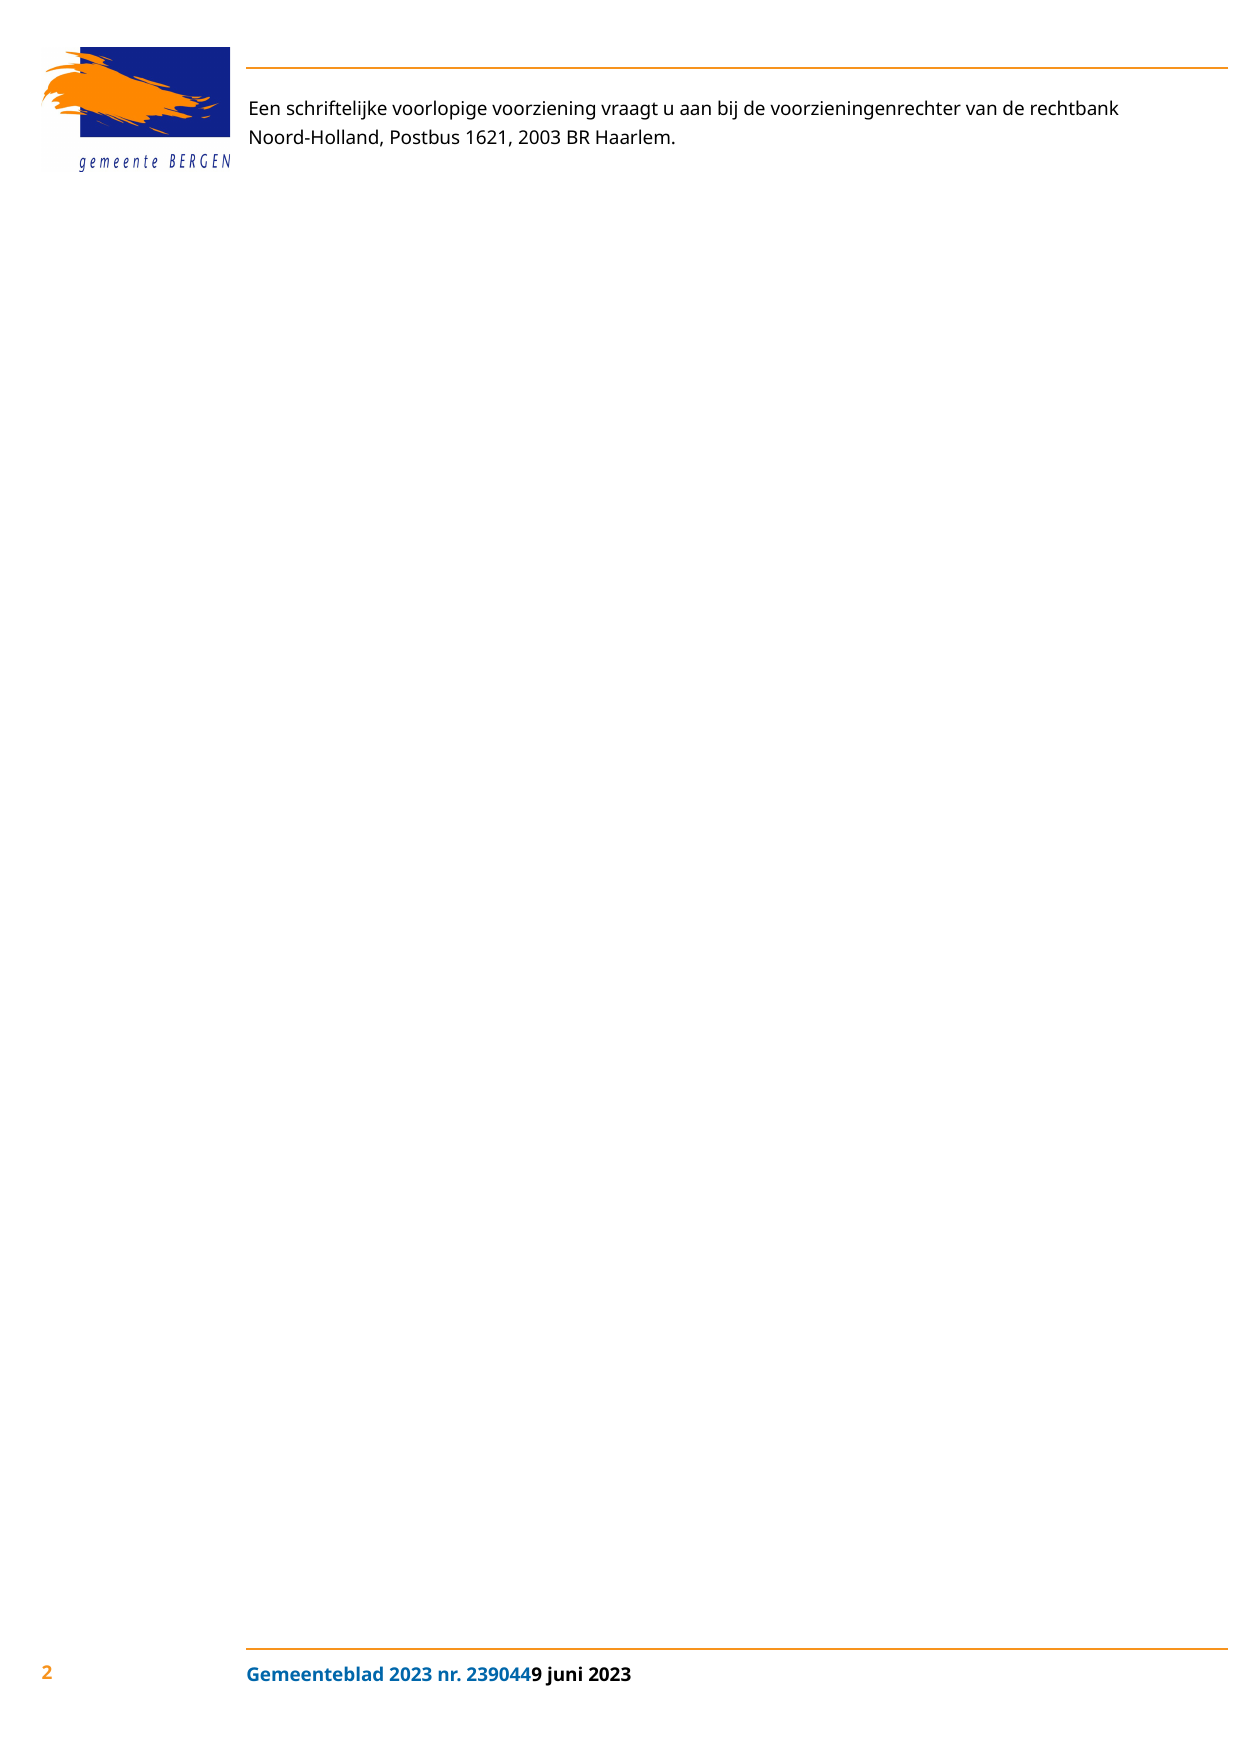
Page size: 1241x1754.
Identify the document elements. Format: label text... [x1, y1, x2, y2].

picture [41, 47, 231, 172]
text Een schriftelijke voorlopige voorziening vraagt u aan bij de voorzieningenrechter van de rechtbank Noord-Holland, Postbus 1621, 2003 BR Haarlem. [248, 95, 1152, 150]
